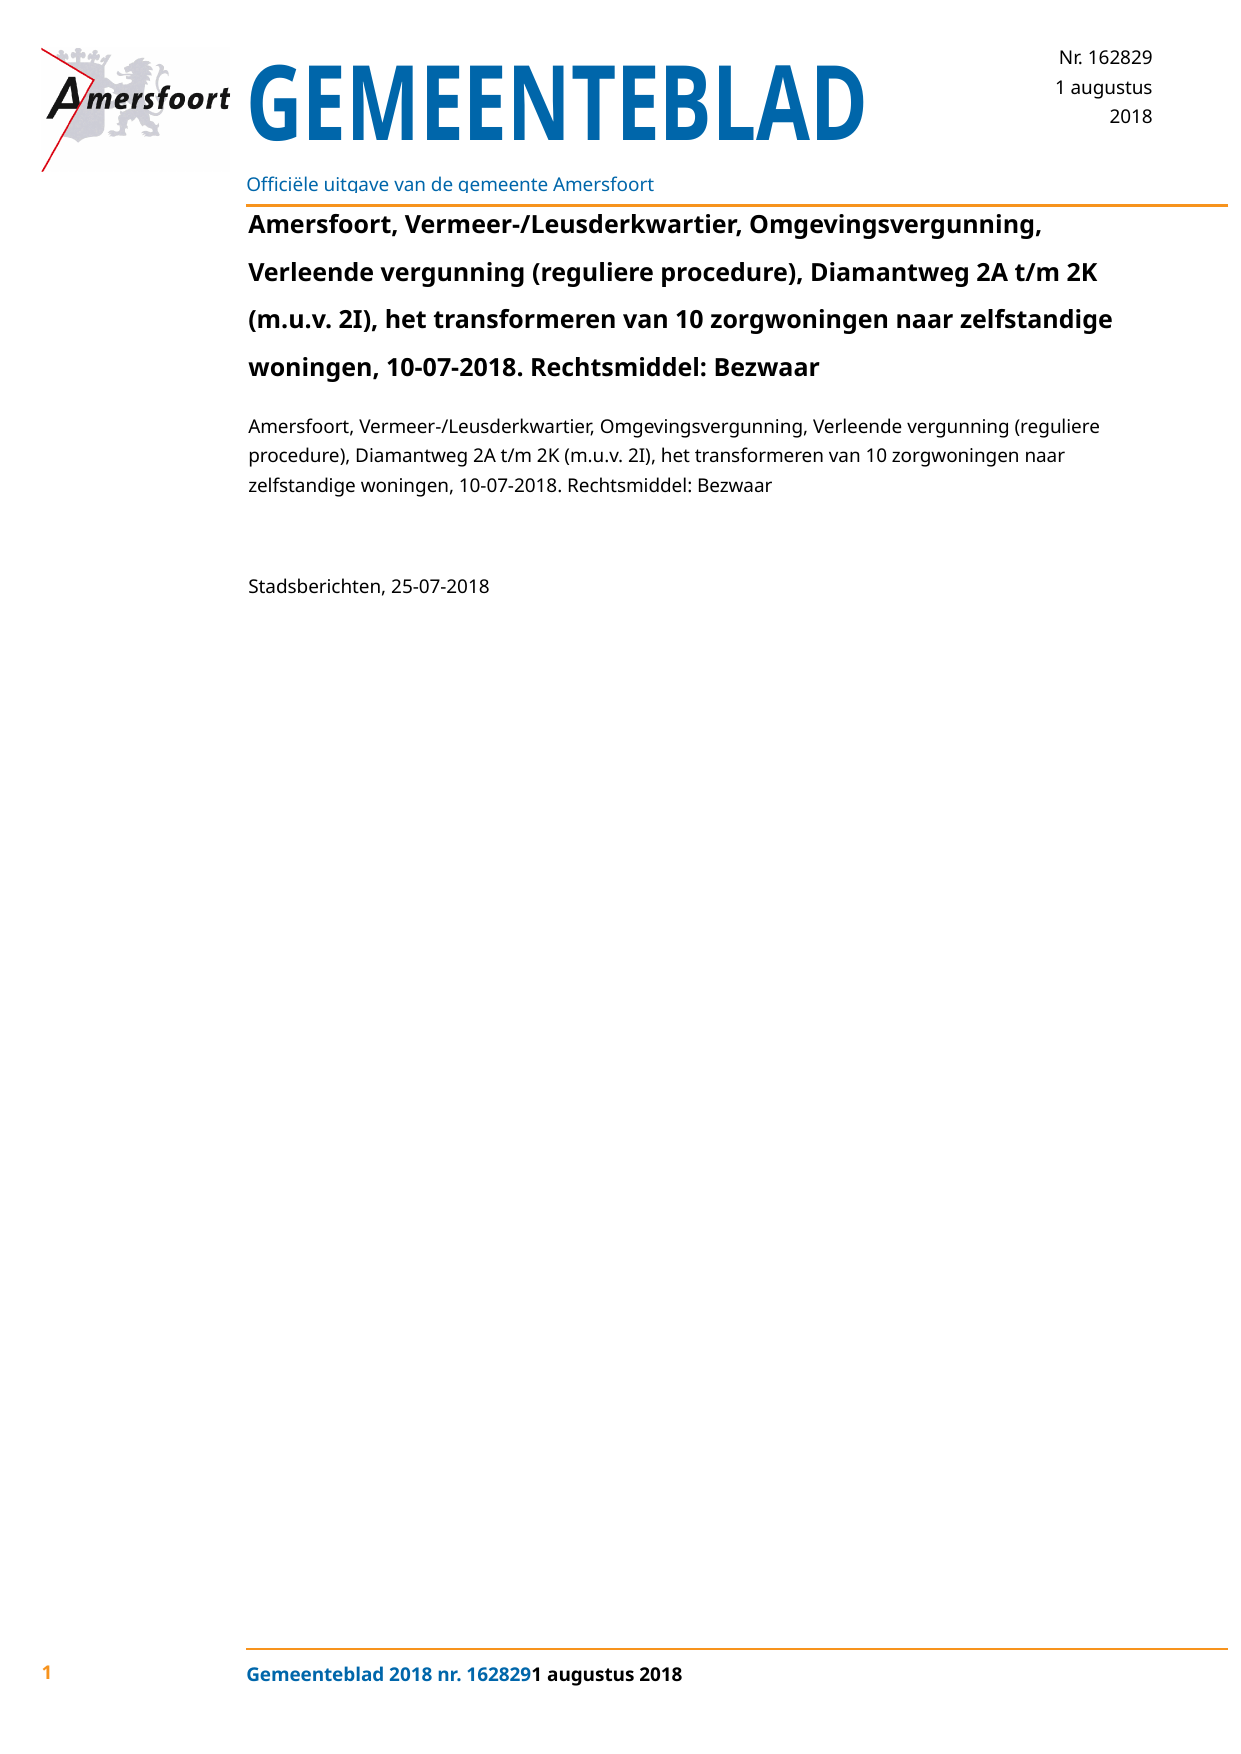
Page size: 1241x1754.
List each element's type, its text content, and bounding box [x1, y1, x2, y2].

text Amersfoort, Vermeer-/Leusderkwartier, Omgevingsvergunning, Verleende vergunning (reguliere procedure), Diamantweg 2A t/m 2K (m.u.v. 2I), het transformeren van 10 zorgwoningen naar zelfstandige woningen, 10-07-2018. Rechtsmiddel: Bezwaar [248, 207, 1152, 384]
picture [41, 47, 231, 172]
text Amersfoort, Vermeer-/Leusderkwartier, Omgevingsvergunning, Verleende vergunning (reguliere procedure), Diamantweg 2A t/m 2K (m.u.v. 2I), het transformeren van 10 zorgwoningen naar zelfstandige woningen, 10-07-2018. Rechtsmiddel: Bezwaar [248, 413, 1152, 498]
text Stadsberichten, 25-07-2018 [248, 573, 1152, 599]
